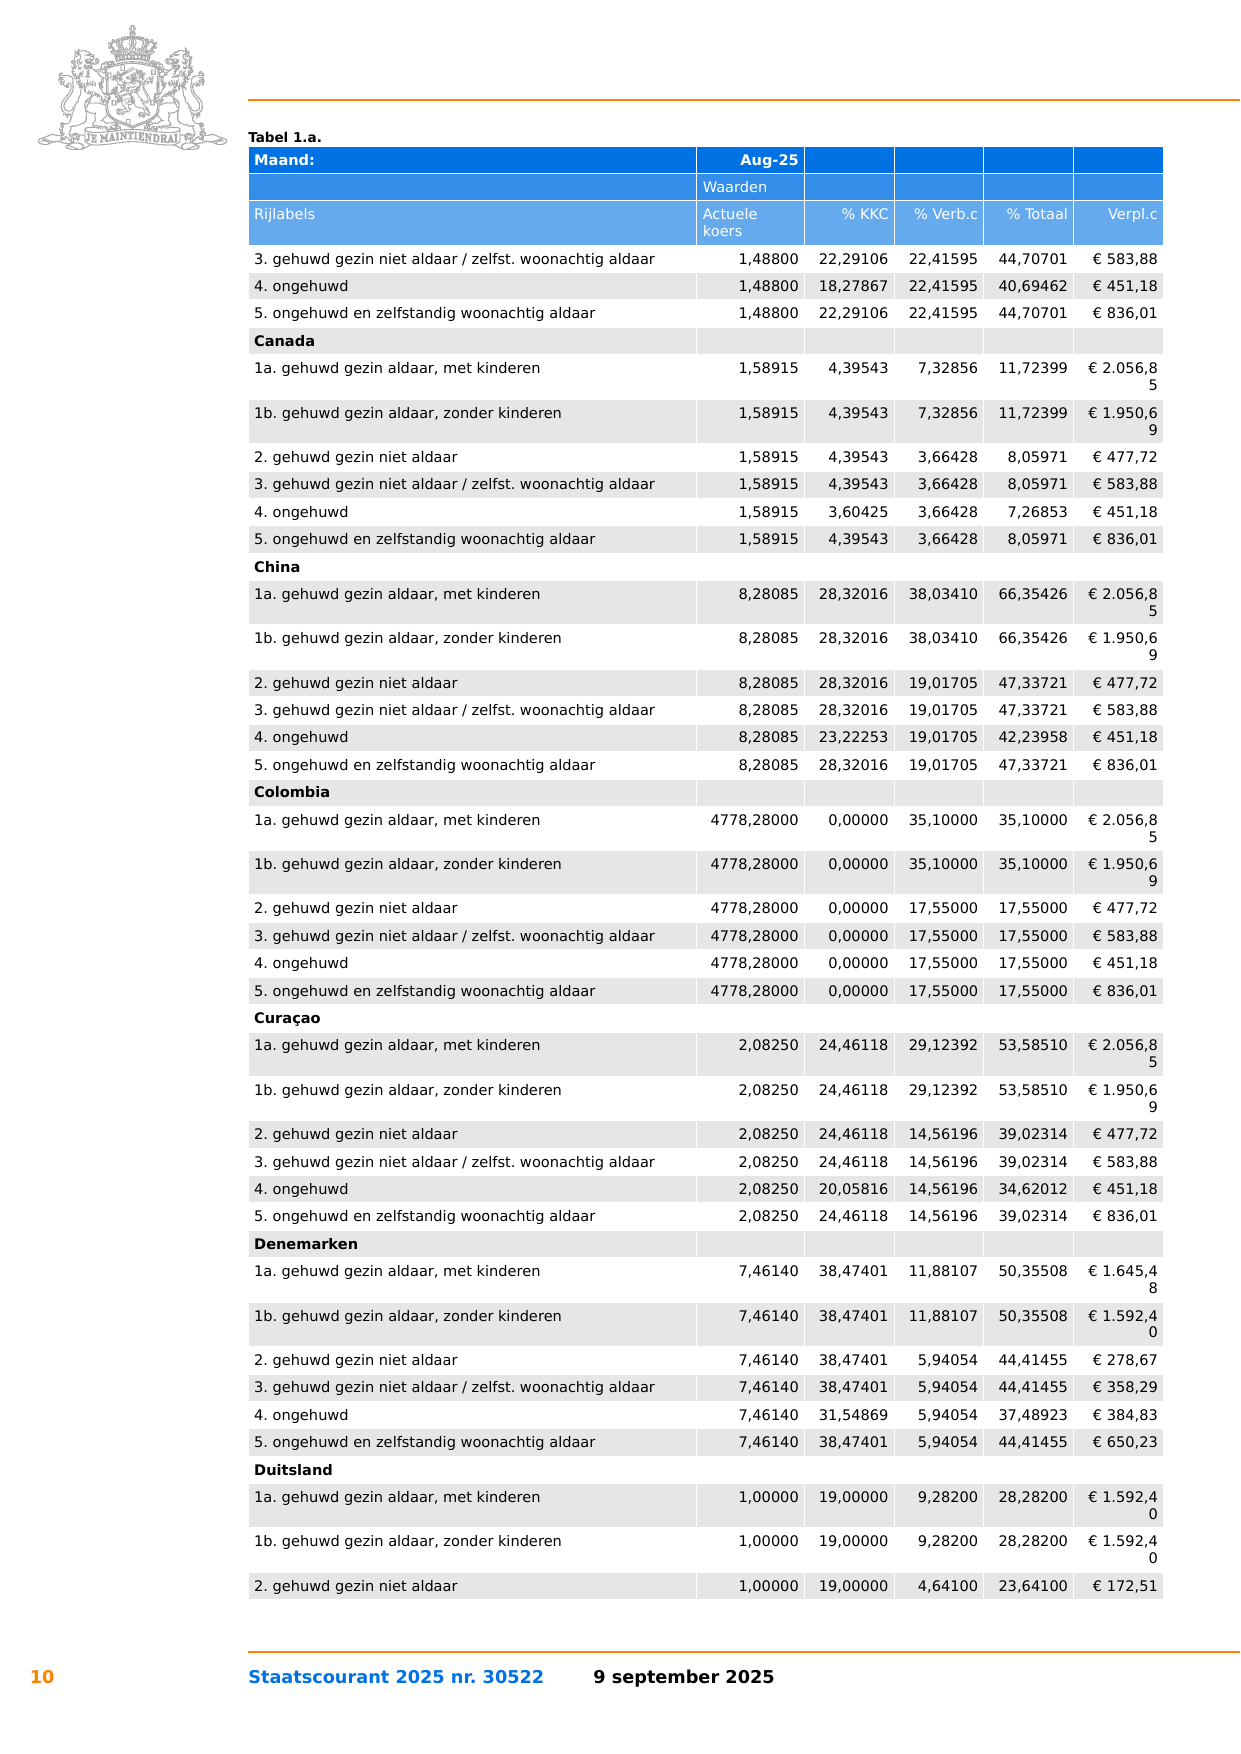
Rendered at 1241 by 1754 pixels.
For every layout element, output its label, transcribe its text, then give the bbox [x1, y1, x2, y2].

table_cell 5. ongehuwd en zelfstandig woonachtig aldaar [249, 301, 696, 327]
table_cell [984, 1005, 1073, 1032]
table_cell 28,32016 [805, 626, 894, 669]
table_cell 35,10000 [984, 851, 1073, 894]
table_cell 2. gehuwd gezin niet aldaar [249, 444, 696, 471]
table_cell 24,46118 [805, 1149, 894, 1175]
table_cell 4,39543 [805, 526, 894, 553]
table_cell € 172,51 [1074, 1573, 1163, 1599]
table_cell 1b. gehuwd gezin aldaar, zonder kinderen [249, 400, 696, 443]
table_cell 35,10000 [895, 851, 983, 894]
table_cell € 836,01 [1074, 752, 1163, 778]
table_cell 19,01705 [895, 725, 983, 751]
table_cell 11,72399 [984, 400, 1073, 443]
table_cell [805, 1457, 894, 1483]
table_cell 1a. gehuwd gezin aldaar, met kinderen [249, 581, 696, 624]
table_cell 47,33721 [984, 670, 1073, 696]
table_cell 19,01705 [895, 670, 983, 696]
table_cell 4,39543 [805, 400, 894, 443]
table_cell 4778,28000 [697, 923, 804, 949]
table_cell 53,58510 [984, 1033, 1073, 1076]
table_cell % Totaal [984, 201, 1073, 245]
table_cell 4,64100 [895, 1573, 983, 1599]
table_cell 4. ongehuwd [249, 1176, 696, 1202]
table_cell 9,28200 [895, 1484, 983, 1527]
table_cell [1074, 1005, 1163, 1032]
table_cell Verpl.c [1074, 201, 1163, 245]
table_cell 42,23958 [984, 725, 1073, 751]
table_cell € 451,18 [1074, 273, 1163, 299]
table_cell 28,28200 [984, 1484, 1073, 1527]
table_cell 20,05816 [805, 1176, 894, 1202]
table_cell 2. gehuwd gezin niet aldaar [249, 670, 696, 696]
table_cell 14,56196 [895, 1204, 983, 1230]
table_cell [984, 780, 1073, 806]
table_cell 19,00000 [805, 1529, 894, 1572]
table_cell 14,56196 [895, 1149, 983, 1175]
table_cell 0,00000 [805, 896, 894, 922]
table_cell 50,35508 [984, 1303, 1073, 1346]
table_cell 1a. gehuwd gezin aldaar, met kinderen [249, 1258, 696, 1302]
table_cell 8,05971 [984, 472, 1073, 498]
picture [38, 25, 227, 150]
table_cell 11,72399 [984, 355, 1073, 399]
table_cell 5,94054 [895, 1429, 983, 1456]
table_cell 17,55000 [895, 923, 983, 949]
table_cell 3,66428 [895, 499, 983, 525]
table_cell € 1.950,69 [1074, 400, 1163, 443]
table_cell 2,08250 [697, 1204, 804, 1230]
table_cell 1,58915 [697, 355, 804, 399]
table_cell 14,56196 [895, 1176, 983, 1202]
table_cell 1b. gehuwd gezin aldaar, zonder kinderen [249, 1529, 696, 1572]
table_cell 37,48923 [984, 1402, 1073, 1428]
table_cell % KKC [805, 201, 894, 245]
table_cell € 358,29 [1074, 1375, 1163, 1401]
table_cell [984, 147, 1073, 173]
table_cell 5. ongehuwd en zelfstandig woonachtig aldaar [249, 752, 696, 778]
table_cell € 278,67 [1074, 1347, 1163, 1373]
table_cell [805, 780, 894, 806]
table_cell Waarden [697, 174, 804, 200]
table_cell 5. ongehuwd en zelfstandig woonachtig aldaar [249, 1429, 696, 1456]
table_cell 39,02314 [984, 1204, 1073, 1230]
table_cell 0,00000 [805, 950, 894, 977]
table_cell 4,39543 [805, 444, 894, 471]
table_cell 24,46118 [805, 1121, 894, 1148]
table_cell 7,46140 [697, 1347, 804, 1373]
table_cell 3. gehuwd gezin niet aldaar / zelfst. woonachtig aldaar [249, 1375, 696, 1401]
table_cell € 451,18 [1074, 499, 1163, 525]
table_cell 47,33721 [984, 697, 1073, 724]
table_cell [1074, 1457, 1163, 1483]
table_cell 2. gehuwd gezin niet aldaar [249, 1347, 696, 1373]
table_cell 1,48800 [697, 301, 804, 327]
table_cell 19,01705 [895, 697, 983, 724]
table_cell 66,35426 [984, 626, 1073, 669]
table_cell 1,48800 [697, 273, 804, 299]
table_cell 44,41455 [984, 1429, 1073, 1456]
table_cell 38,47401 [805, 1347, 894, 1373]
table_cell Curaçao [249, 1005, 696, 1032]
table_cell [984, 1457, 1073, 1483]
table_cell 38,47401 [805, 1258, 894, 1302]
table_cell € 2.056,85 [1074, 581, 1163, 624]
table_cell 4,39543 [805, 355, 894, 399]
table_cell 3. gehuwd gezin niet aldaar / zelfst. woonachtig aldaar [249, 923, 696, 949]
table_cell € 1.592,40 [1074, 1303, 1163, 1346]
table_cell 17,55000 [984, 896, 1073, 922]
table_cell 4. ongehuwd [249, 1402, 696, 1428]
table_cell € 451,18 [1074, 725, 1163, 751]
table_cell % Verb.c [895, 201, 983, 245]
table_cell 3,66428 [895, 444, 983, 471]
table_cell [895, 554, 983, 580]
table_cell 35,10000 [895, 807, 983, 850]
table_cell 22,41595 [895, 273, 983, 299]
table_cell € 836,01 [1074, 978, 1163, 1004]
table_cell 11,88107 [895, 1258, 983, 1302]
table_cell [1074, 1231, 1163, 1257]
table_cell 1,00000 [697, 1484, 804, 1527]
table_cell 29,12392 [895, 1033, 983, 1076]
table_cell 11,88107 [895, 1303, 983, 1346]
table_cell € 477,72 [1074, 1121, 1163, 1148]
table_cell [805, 147, 894, 173]
table_cell 1,58915 [697, 526, 804, 553]
table_cell 8,28085 [697, 752, 804, 778]
table_cell 44,41455 [984, 1347, 1073, 1373]
table_cell 38,47401 [805, 1303, 894, 1346]
table_cell € 583,88 [1074, 472, 1163, 498]
table_cell € 477,72 [1074, 670, 1163, 696]
table_cell 2,08250 [697, 1033, 804, 1076]
table_cell 40,69462 [984, 273, 1073, 299]
table_cell 8,05971 [984, 526, 1073, 553]
table_cell [697, 780, 804, 806]
table_cell 17,55000 [895, 896, 983, 922]
table_cell 4778,28000 [697, 950, 804, 977]
table_cell 1b. gehuwd gezin aldaar, zonder kinderen [249, 626, 696, 669]
table_cell [1074, 147, 1163, 173]
table_cell 4. ongehuwd [249, 273, 696, 299]
table_cell 44,70701 [984, 246, 1073, 272]
table_cell 9,28200 [895, 1529, 983, 1572]
table_cell € 477,72 [1074, 896, 1163, 922]
table_cell 24,46118 [805, 1077, 894, 1120]
table_cell 17,55000 [984, 978, 1073, 1004]
table_cell 0,00000 [805, 807, 894, 850]
table_cell [697, 554, 804, 580]
table_cell 4,39543 [805, 472, 894, 498]
table_cell € 583,88 [1074, 697, 1163, 724]
table_cell 23,22253 [805, 725, 894, 751]
table_cell 7,32856 [895, 355, 983, 399]
table_cell 39,02314 [984, 1149, 1073, 1175]
table_cell 19,01705 [895, 752, 983, 778]
table_cell € 1.950,69 [1074, 851, 1163, 894]
table_cell 7,32856 [895, 400, 983, 443]
table_cell € 451,18 [1074, 1176, 1163, 1202]
table_cell Maand: [249, 147, 696, 173]
table_cell 17,55000 [895, 978, 983, 1004]
table_cell € 2.056,85 [1074, 1033, 1163, 1076]
table_cell [895, 1457, 983, 1483]
table_cell 2. gehuwd gezin niet aldaar [249, 896, 696, 922]
table_cell 3. gehuwd gezin niet aldaar / zelfst. woonachtig aldaar [249, 1149, 696, 1175]
table_cell € 583,88 [1074, 246, 1163, 272]
table_cell 4778,28000 [697, 978, 804, 1004]
table_cell 44,70701 [984, 301, 1073, 327]
table_cell 2,08250 [697, 1176, 804, 1202]
table_cell 8,05971 [984, 444, 1073, 471]
table_cell 3,66428 [895, 472, 983, 498]
table_cell € 2.056,85 [1074, 807, 1163, 850]
table_cell € 1.950,69 [1074, 626, 1163, 669]
table_cell 8,28085 [697, 697, 804, 724]
table_cell 50,35508 [984, 1258, 1073, 1302]
table_cell 8,28085 [697, 725, 804, 751]
table_cell [805, 328, 894, 354]
table_cell 5,94054 [895, 1402, 983, 1428]
table_cell 19,00000 [805, 1573, 894, 1599]
table_cell 1b. gehuwd gezin aldaar, zonder kinderen [249, 1303, 696, 1346]
table_cell [1074, 174, 1163, 200]
table_cell 47,33721 [984, 752, 1073, 778]
table_cell 28,32016 [805, 752, 894, 778]
table_cell 35,10000 [984, 807, 1073, 850]
table_cell 17,55000 [895, 950, 983, 977]
table_cell 5. ongehuwd en zelfstandig woonachtig aldaar [249, 978, 696, 1004]
table_cell [895, 328, 983, 354]
table_cell 28,28200 [984, 1529, 1073, 1572]
table_cell 1a. gehuwd gezin aldaar, met kinderen [249, 1484, 696, 1527]
table_cell 2,08250 [697, 1077, 804, 1120]
table_cell [697, 1457, 804, 1483]
table_cell 1,00000 [697, 1573, 804, 1599]
table_cell 1a. gehuwd gezin aldaar, met kinderen [249, 1033, 696, 1076]
table_cell € 1.645,48 [1074, 1258, 1163, 1302]
table_cell 4778,28000 [697, 896, 804, 922]
table_cell Aug-25 [697, 147, 804, 173]
table_cell € 836,01 [1074, 1204, 1163, 1230]
table_cell 5. ongehuwd en zelfstandig woonachtig aldaar [249, 526, 696, 553]
table_cell 53,58510 [984, 1077, 1073, 1120]
table_cell € 384,83 [1074, 1402, 1163, 1428]
table_cell Duitsland [249, 1457, 696, 1483]
table_cell 0,00000 [805, 923, 894, 949]
table_cell [697, 1005, 804, 1032]
table_cell € 1.950,69 [1074, 1077, 1163, 1120]
table_cell 8,28085 [697, 670, 804, 696]
table_cell [895, 1005, 983, 1032]
table_cell 2,08250 [697, 1121, 804, 1148]
table_cell [984, 328, 1073, 354]
table_cell [984, 554, 1073, 580]
table_cell 23,64100 [984, 1573, 1073, 1599]
table_cell [984, 1231, 1073, 1257]
table_cell 2,08250 [697, 1149, 804, 1175]
table_cell € 1.592,40 [1074, 1484, 1163, 1527]
table_cell 18,27867 [805, 273, 894, 299]
table_cell 0,00000 [805, 978, 894, 1004]
table_cell 22,41595 [895, 246, 983, 272]
table_cell 7,26853 [984, 499, 1073, 525]
table_cell 7,46140 [697, 1303, 804, 1346]
table_cell 5,94054 [895, 1347, 983, 1373]
table_cell 28,32016 [805, 581, 894, 624]
table_cell [805, 554, 894, 580]
table_cell 24,46118 [805, 1033, 894, 1076]
table_cell [1074, 554, 1163, 580]
table_cell 1a. gehuwd gezin aldaar, met kinderen [249, 807, 696, 850]
table_cell € 836,01 [1074, 526, 1163, 553]
table_cell 17,55000 [984, 923, 1073, 949]
table_cell € 583,88 [1074, 923, 1163, 949]
table_cell 8,28085 [697, 626, 804, 669]
table_cell 14,56196 [895, 1121, 983, 1148]
table_cell € 836,01 [1074, 301, 1163, 327]
table_cell 1,58915 [697, 400, 804, 443]
table_cell [1074, 328, 1163, 354]
table_cell 1b. gehuwd gezin aldaar, zonder kinderen [249, 851, 696, 894]
table_cell 3. gehuwd gezin niet aldaar / zelfst. woonachtig aldaar [249, 472, 696, 498]
table_cell 1,00000 [697, 1529, 804, 1572]
table_cell 7,46140 [697, 1402, 804, 1428]
table_cell [249, 174, 696, 200]
table_cell 8,28085 [697, 581, 804, 624]
table_cell 2. gehuwd gezin niet aldaar [249, 1573, 696, 1599]
table_cell 4. ongehuwd [249, 950, 696, 977]
table_cell 1,48800 [697, 246, 804, 272]
table_cell 66,35426 [984, 581, 1073, 624]
table_cell 1a. gehuwd gezin aldaar, met kinderen [249, 355, 696, 399]
table_cell € 1.592,40 [1074, 1529, 1163, 1572]
table_cell [895, 1231, 983, 1257]
table_cell 5. ongehuwd en zelfstandig woonachtig aldaar [249, 1204, 696, 1230]
table_cell 1,58915 [697, 444, 804, 471]
table_cell 38,03410 [895, 626, 983, 669]
table_cell 5,94054 [895, 1375, 983, 1401]
table_cell 1,58915 [697, 472, 804, 498]
table_cell [895, 174, 983, 200]
table_cell [1074, 780, 1163, 806]
table_cell 3,60425 [805, 499, 894, 525]
table_cell 19,00000 [805, 1484, 894, 1527]
table_cell 3,66428 [895, 526, 983, 553]
table_cell China [249, 554, 696, 580]
table_cell 44,41455 [984, 1375, 1073, 1401]
table_cell [984, 174, 1073, 200]
table_cell Canada [249, 328, 696, 354]
table_cell 4778,28000 [697, 851, 804, 894]
table_cell 1,58915 [697, 499, 804, 525]
table_cell 4. ongehuwd [249, 499, 696, 525]
table_cell [697, 328, 804, 354]
table_cell 29,12392 [895, 1077, 983, 1120]
table_cell € 477,72 [1074, 444, 1163, 471]
table_cell [805, 174, 894, 200]
table_header Tabel 1.a. [248, 130, 1163, 146]
table_cell [895, 780, 983, 806]
table_cell 2. gehuwd gezin niet aldaar [249, 1121, 696, 1148]
table_cell 3. gehuwd gezin niet aldaar / zelfst. woonachtig aldaar [249, 697, 696, 724]
table_cell € 451,18 [1074, 950, 1163, 977]
table_cell 7,46140 [697, 1258, 804, 1302]
table_cell 1b. gehuwd gezin aldaar, zonder kinderen [249, 1077, 696, 1120]
table_cell 38,47401 [805, 1429, 894, 1456]
table_cell 38,47401 [805, 1375, 894, 1401]
table_cell 3. gehuwd gezin niet aldaar / zelfst. woonachtig aldaar [249, 246, 696, 272]
table_cell 28,32016 [805, 697, 894, 724]
table_cell [805, 1005, 894, 1032]
table_cell 39,02314 [984, 1121, 1073, 1148]
table_cell 0,00000 [805, 851, 894, 894]
table_cell 31,54869 [805, 1402, 894, 1428]
table_cell [697, 1231, 804, 1257]
table_cell 22,29106 [805, 246, 894, 272]
table_cell Denemarken [249, 1231, 696, 1257]
table_cell 24,46118 [805, 1204, 894, 1230]
table_cell 22,29106 [805, 301, 894, 327]
table_cell 28,32016 [805, 670, 894, 696]
table_cell 17,55000 [984, 950, 1073, 977]
table_cell Rijlabels [249, 201, 696, 245]
table_cell 7,46140 [697, 1375, 804, 1401]
table_cell 7,46140 [697, 1429, 804, 1456]
table_cell € 2.056,85 [1074, 355, 1163, 399]
table_cell 4778,28000 [697, 807, 804, 850]
table_cell 34,62012 [984, 1176, 1073, 1202]
table_cell € 650,23 [1074, 1429, 1163, 1456]
table_cell [805, 1231, 894, 1257]
table_cell 38,03410 [895, 581, 983, 624]
table_cell Actuele koers [697, 201, 804, 245]
table_cell [895, 147, 983, 173]
table_cell 4. ongehuwd [249, 725, 696, 751]
table_cell Colombia [249, 780, 696, 806]
table_cell 22,41595 [895, 301, 983, 327]
table_cell € 583,88 [1074, 1149, 1163, 1175]
